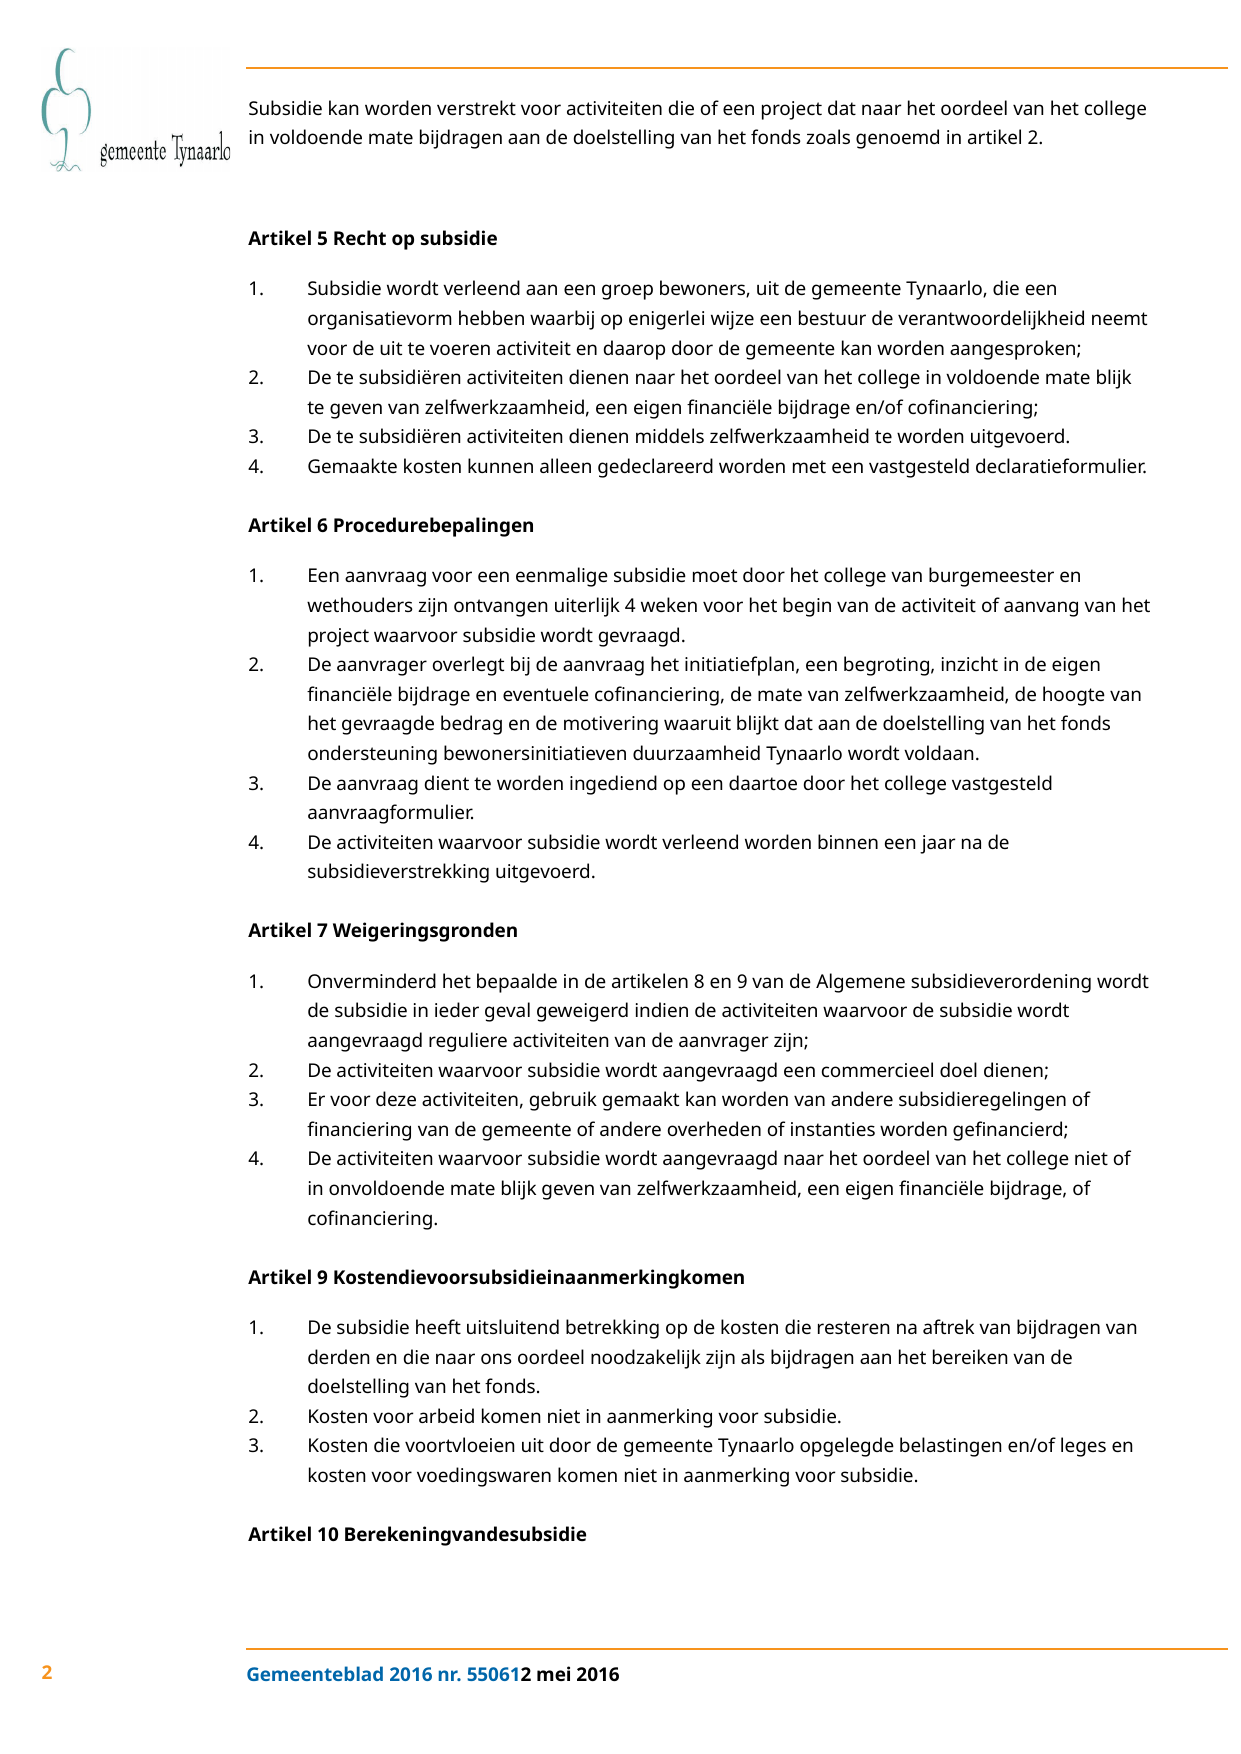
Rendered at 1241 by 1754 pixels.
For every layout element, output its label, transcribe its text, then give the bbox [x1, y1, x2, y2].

list De aanvraag dient te worden ingediend op een daartoe door het college vastgesteld aanvraagformulier. [248, 770, 1152, 825]
list De te subsidiëren activiteiten dienen naar het oordeel van het college in voldoende mate blijk te geven van zelfwerkzaamheid, een eigen financiële bijdrage en/of cofinanciering; [248, 364, 1152, 420]
list De subsidie heeft uitsluitend betrekking op de kosten die resteren na aftrek van bijdragen van derden en die naar ons oordeel noodzakelijk zijn als bijdragen aan het bereiken van de doelstelling van het fonds. [248, 1314, 1152, 1399]
list Kosten voor arbeid komen niet in aanmerking voor subsidie. [248, 1403, 1152, 1429]
list Kosten die voortvloeien uit door de gemeente Tynaarlo opgelegde belastingen en/of leges en kosten voor voedingswaren komen niet in aanmerking voor subsidie. [248, 1433, 1152, 1488]
list Subsidie wordt verleend aan een groep bewoners, uit de gemeente Tynaarlo, die een organisatievorm hebben waarbij op enigerlei wijze een bestuur de verantwoordelijkheid neemt voor de uit te voeren activiteit en daarop door de gemeente kan worden aangesproken; [248, 276, 1152, 361]
text Artikel 5 Recht op subsidie [248, 225, 1152, 251]
list De aanvrager overlegt bij de aanvraag het initiatiefplan, een begroting, inzicht in de eigen financiële bijdrage en eventuele cofinanciering, de mate van zelfwerkzaamheid, de hoogte van het gevraagde bedrag en de motivering waaruit blijkt dat aan de doelstelling van het fonds ondersteuning bewonersinitiatieven duurzaamheid Tynaarlo wordt voldaan. [248, 651, 1152, 766]
text Artikel 6 Procedurebepalingen [248, 512, 1152, 538]
list De activiteiten waarvoor subsidie wordt aangevraagd een commercieel doel dienen; [248, 1057, 1152, 1083]
list De activiteiten waarvoor subsidie wordt aangevraagd naar het oordeel van het college niet of in onvoldoende mate blijk geven van zelfwerkzaamheid, een eigen financiële bijdrage, of cofinanciering. [248, 1146, 1152, 1231]
text Artikel 7 Weigeringsgronden [248, 918, 1152, 943]
list Er voor deze activiteiten, gebruik gemaakt kan worden van andere subsidieregelingen of financiering van de gemeente of andere overheden of instanties worden gefinancierd; [248, 1086, 1152, 1142]
text Subsidie kan worden verstrekt voor activiteiten die of een project dat naar het oordeel van het college in voldoende mate bijdragen aan de doelstelling van het fonds zoals genoemd in artikel 2. [248, 95, 1152, 150]
list Onverminderd het bepaalde in de artikelen 8 en 9 van de Algemene subsidieverordening wordt de subsidie in ieder geval geweigerd indien de activiteiten waarvoor de subsidie wordt aangevraagd reguliere activiteiten van de aanvrager zijn; [248, 968, 1152, 1053]
list Gemaakte kosten kunnen alleen gedeclareerd worden met een vastgesteld declaratieformulier. [248, 453, 1152, 479]
text Artikel 10 Berekeningvandesubsidie [248, 1521, 1152, 1547]
list De activiteiten waarvoor subsidie wordt verleend worden binnen een jaar na de subsidieverstrekking uitgevoerd. [248, 829, 1152, 884]
list Een aanvraag voor een eenmalige subsidie moet door het college van burgemeester en wethouders zijn ontvangen uiterlijk 4 weken voor het begin van de activiteit of aanvang van het project waarvoor subsidie wordt gevraagd. [248, 563, 1152, 648]
picture [41, 47, 231, 172]
list De te subsidiëren activiteiten dienen middels zelfwerkzaamheid te worden uitgevoerd. [248, 423, 1152, 449]
text Artikel 9 Kostendievoorsubsidieinaanmerkingkomen [248, 1264, 1152, 1290]
